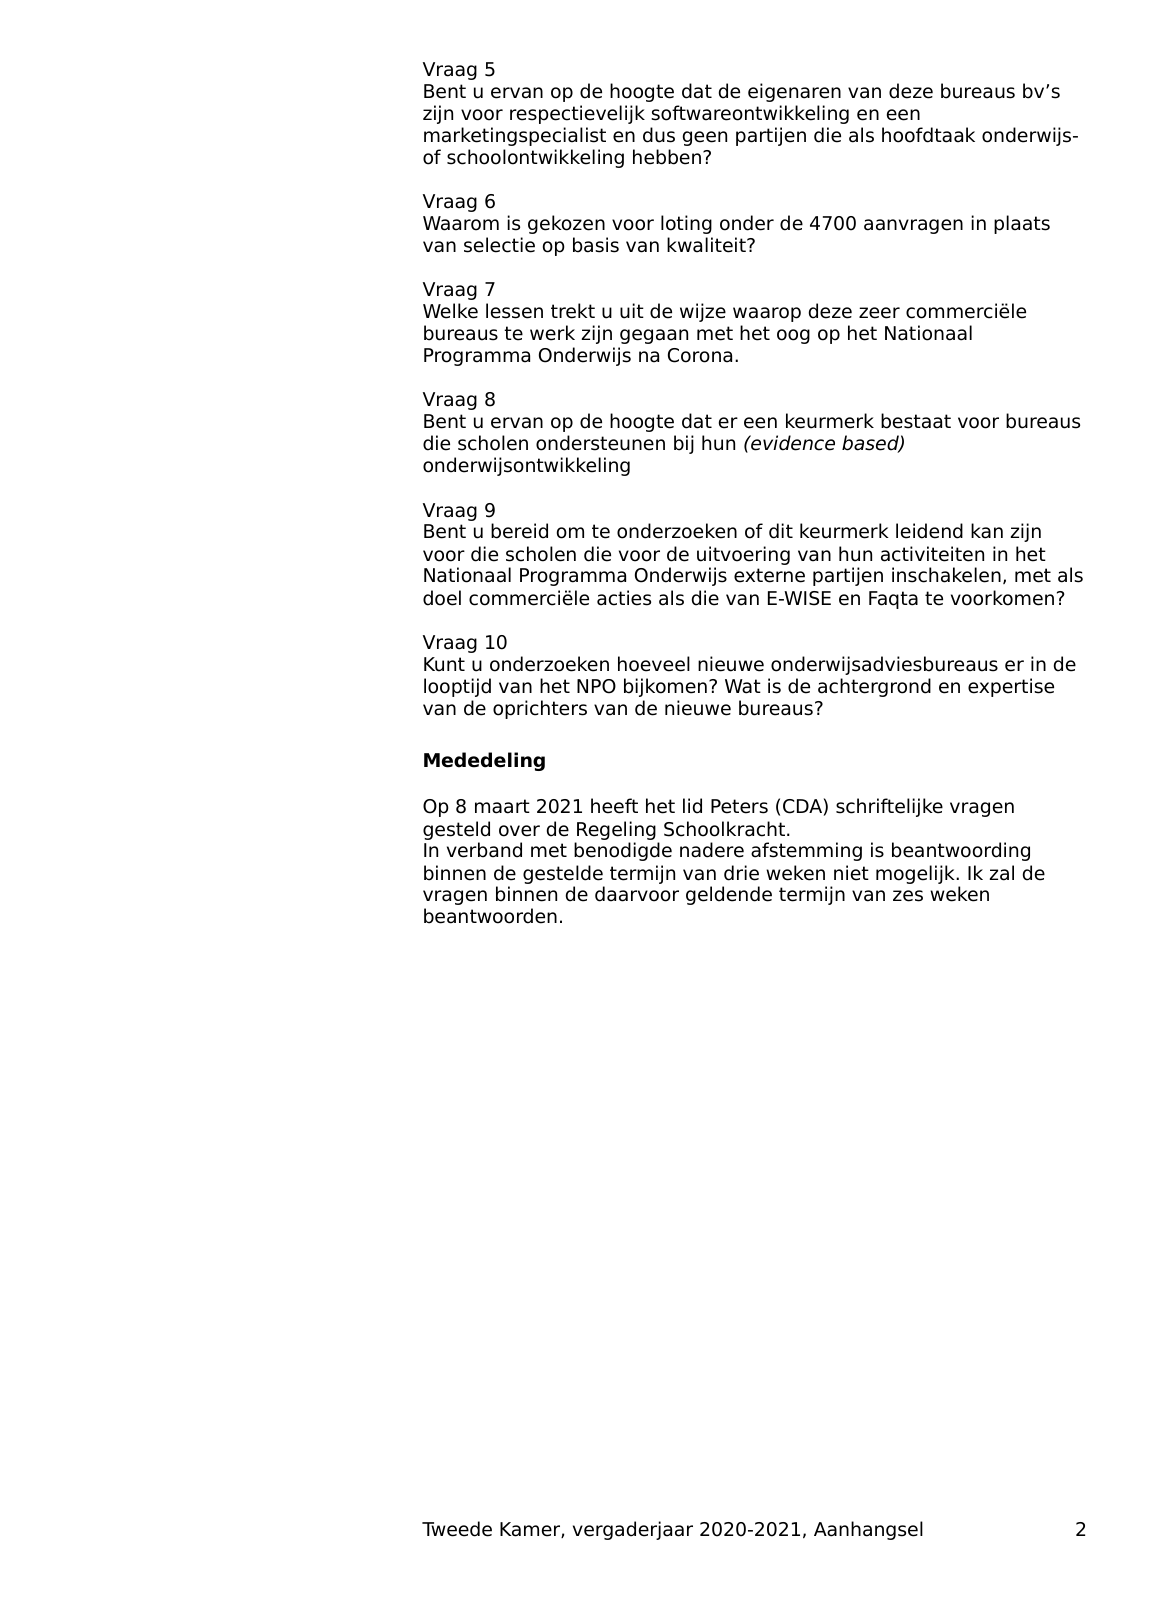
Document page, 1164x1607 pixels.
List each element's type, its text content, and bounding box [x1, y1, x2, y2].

text Vraag 9 [422, 499, 1087, 521]
subtitle Mededeling [422, 749, 1087, 771]
text Vraag 8 [422, 389, 1087, 411]
text Waarom is gekozen voor loting onder de 4700 aanvragen in plaats van selectie op basis van kwaliteit? [422, 213, 1087, 257]
text Bent u bereid om te onderzoeken of dit keurmerk leidend kan zijn voor die scholen die voor de uitvoering van hun activiteiten in het Nationaal Programma Onderwijs externe partijen inschakelen, met als doel commerciële acties als die van E-WISE en Faqta te voorkomen? [422, 521, 1087, 609]
text Vraag 7 [422, 279, 1087, 301]
text Welke lessen trekt u uit de wijze waarop deze zeer commerciële bureaus te werk zijn gegaan met het oog op het Nationaal Programma Onderwijs na Corona. [422, 301, 1087, 367]
text Vraag 5 [422, 59, 1087, 81]
text Bent u ervan op de hoogte dat er een keurmerk bestaat voor bureaus die scholen ondersteunen bij hun (evidence based) onderwijsontwikkeling [422, 411, 1087, 477]
text Vraag 6 [422, 191, 1087, 213]
text Op 8 maart 2021 heeft het lid Peters (CDA) schriftelijke vragen gesteld over de Regeling Schoolkracht. [422, 796, 1087, 840]
text In verband met benodigde nadere afstemming is beantwoording binnen de gestelde termijn van drie weken niet mogelijk. Ik zal de vragen binnen de daarvoor geldende termijn van zes weken beantwoorden. [422, 840, 1087, 928]
text Kunt u onderzoeken hoeveel nieuwe onderwijsadviesbureaus er in de looptijd van het NPO bijkomen? Wat is de achtergrond en expertise van de oprichters van de nieuwe bureaus? [422, 653, 1087, 719]
text Bent u ervan op de hoogte dat de eigenaren van deze bureaus bv’s zijn voor respectievelijk softwareontwikkeling en een marketingspecialist en dus geen partijen die als hoofdtaak onderwijs- of schoolontwikkeling hebben? [422, 81, 1087, 169]
text Vraag 10 [422, 632, 1087, 653]
